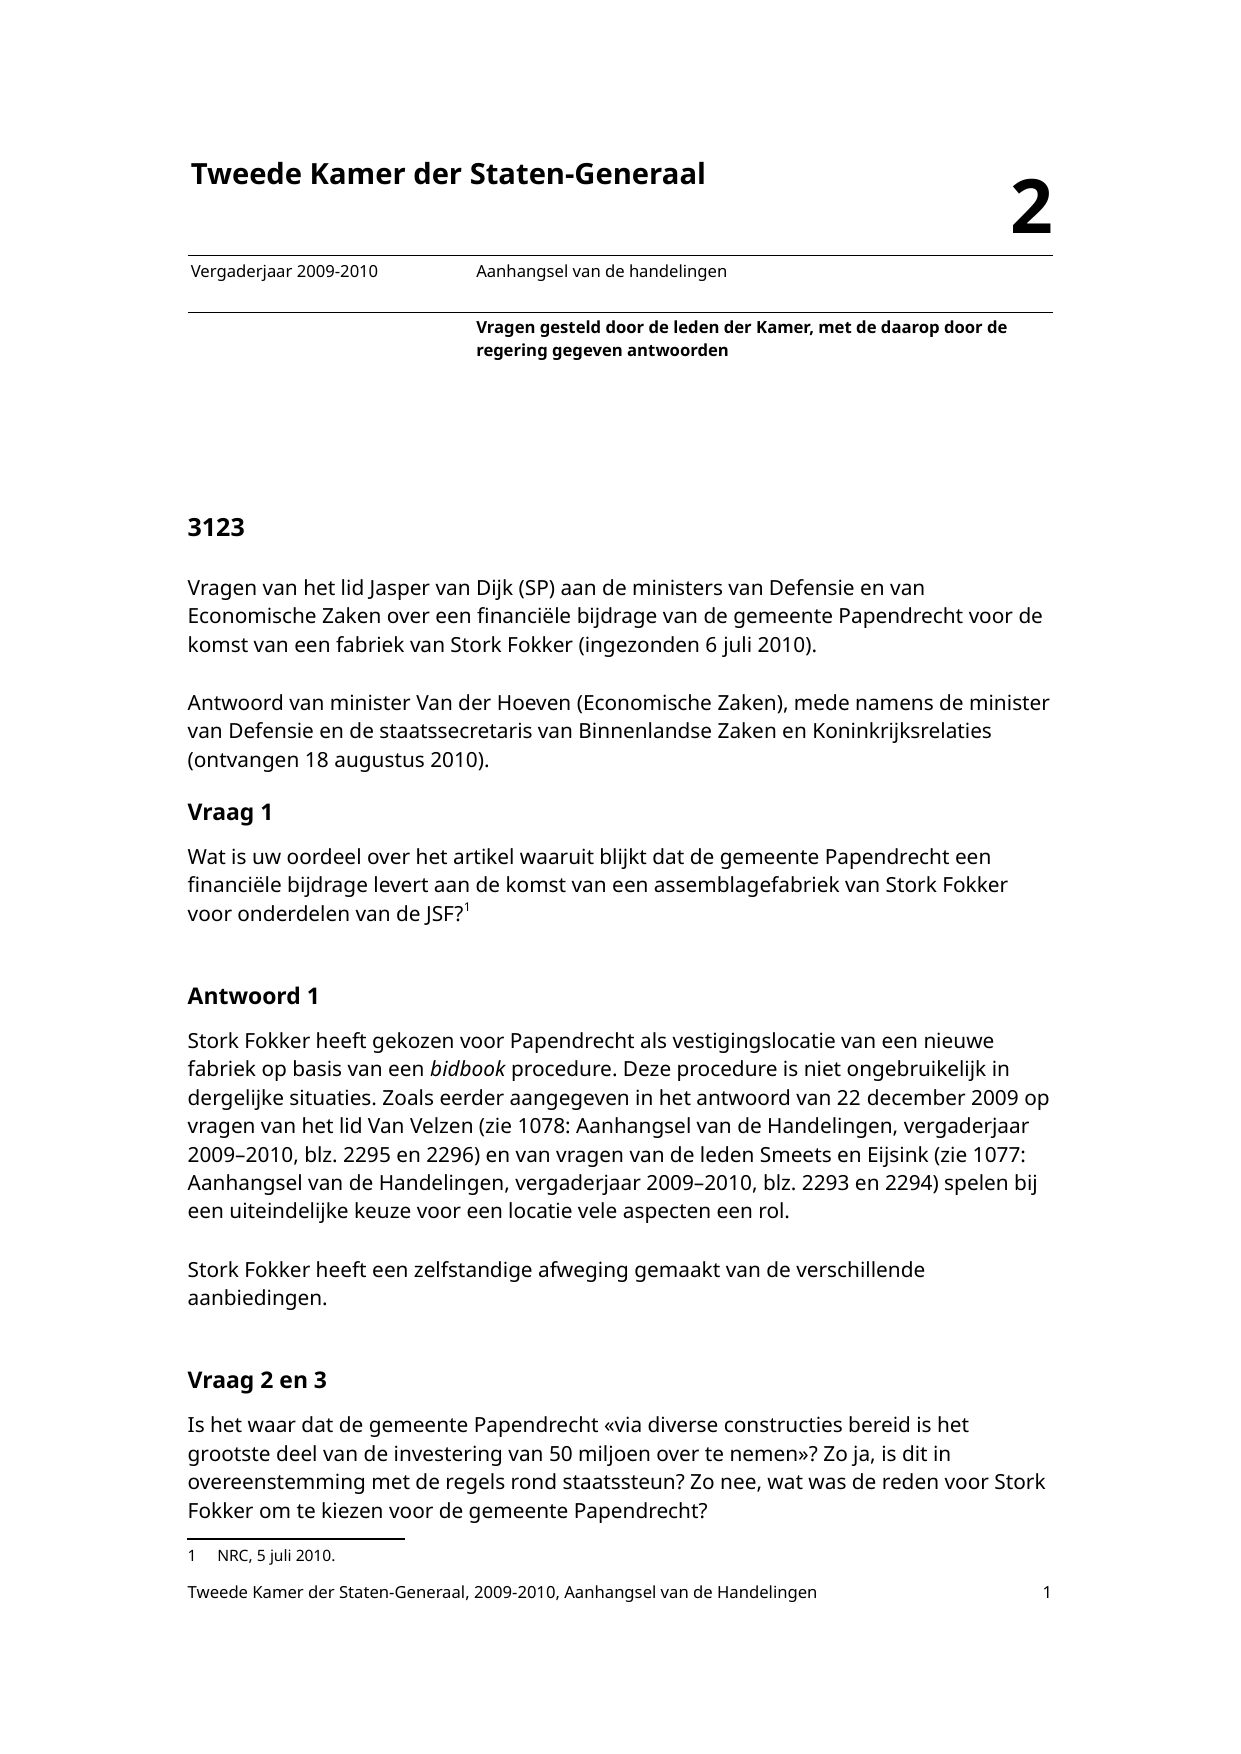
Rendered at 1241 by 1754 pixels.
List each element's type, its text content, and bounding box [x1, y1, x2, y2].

table_cell [188, 313, 473, 361]
table_header 2 [880, 150, 1053, 255]
text 3123 [187, 509, 1053, 543]
text Vragen van het lid Jasper van Dijk (SP) aan de ministers van Defensie en van Economische Zaken over een financiële bijdrage van de gemeente Papendrecht voor de komst van een fabriek van Stork Fokker (ingezonden 6 juli 2010). [187, 573, 1053, 658]
text Wat is uw oordeel over het artikel waaruit blijkt dat de gemeente Papendrecht een financiële bijdrage levert aan de komst van een assemblagefabriek van Stork Fokker voor onderdelen van de JSF? [187, 842, 1053, 927]
table_header Tweede Kamer der Staten-Generaal [188, 150, 879, 255]
table_cell Vergaderjaar 2009-2010 [188, 256, 473, 312]
text NRC, 5 juli 2010. [187, 1538, 1053, 1566]
subtitle Vraag 1 [187, 796, 1053, 827]
table_cell Vragen gesteld door de leden der Kamer, met de daarop door de regering gegeven antwoorden [473, 313, 1053, 361]
subtitle Antwoord 1 [187, 980, 1053, 1011]
text Is het waar dat de gemeente Papendrecht «via diverse constructies bereid is het grootste deel van de investering van 50 miljoen over te nemen»? Zo ja, is dit in overeenstemming met de regels rond staatssteun? Zo nee, wat was de reden voor Stork Fokker om te kiezen voor de gemeente Papendrecht? [187, 1411, 1053, 1524]
table_cell Aanhangsel van de handelingen [473, 256, 1053, 312]
text Stork Fokker heeft een zelfstandige afweging gemaakt van de verschillende aanbiedingen. [187, 1255, 1053, 1312]
subtitle Vraag 2 en 3 [187, 1364, 1053, 1396]
text Stork Fokker heeft gekozen voor Papendrecht als vestigingslocatie van een nieuwe fabriek op basis van een bidbook procedure. Deze procedure is niet ongebruikelijk in dergelijke situaties. Zoals eerder aangegeven in het antwoord van 22 december 2009 op vragen van het lid Van Velzen (zie 1078: Aanhangsel van de Handelingen, vergaderjaar 2009–2010, blz. 2295 en 2296) en van vragen van de leden Smeets en Eijsink (zie 1077: Aanhangsel van de Handelingen, vergaderjaar 2009–2010, blz. 2293 en 2294) spelen bij een uiteindelijke keuze voor een locatie vele aspecten een rol. [187, 1026, 1053, 1225]
text Antwoord van minister Van der Hoeven (Economische Zaken), mede namens de minister van Defensie en de staatssecretaris van Binnenlandse Zaken en Koninkrijksrelaties (ontvangen 18 augustus 2010). [187, 688, 1053, 773]
